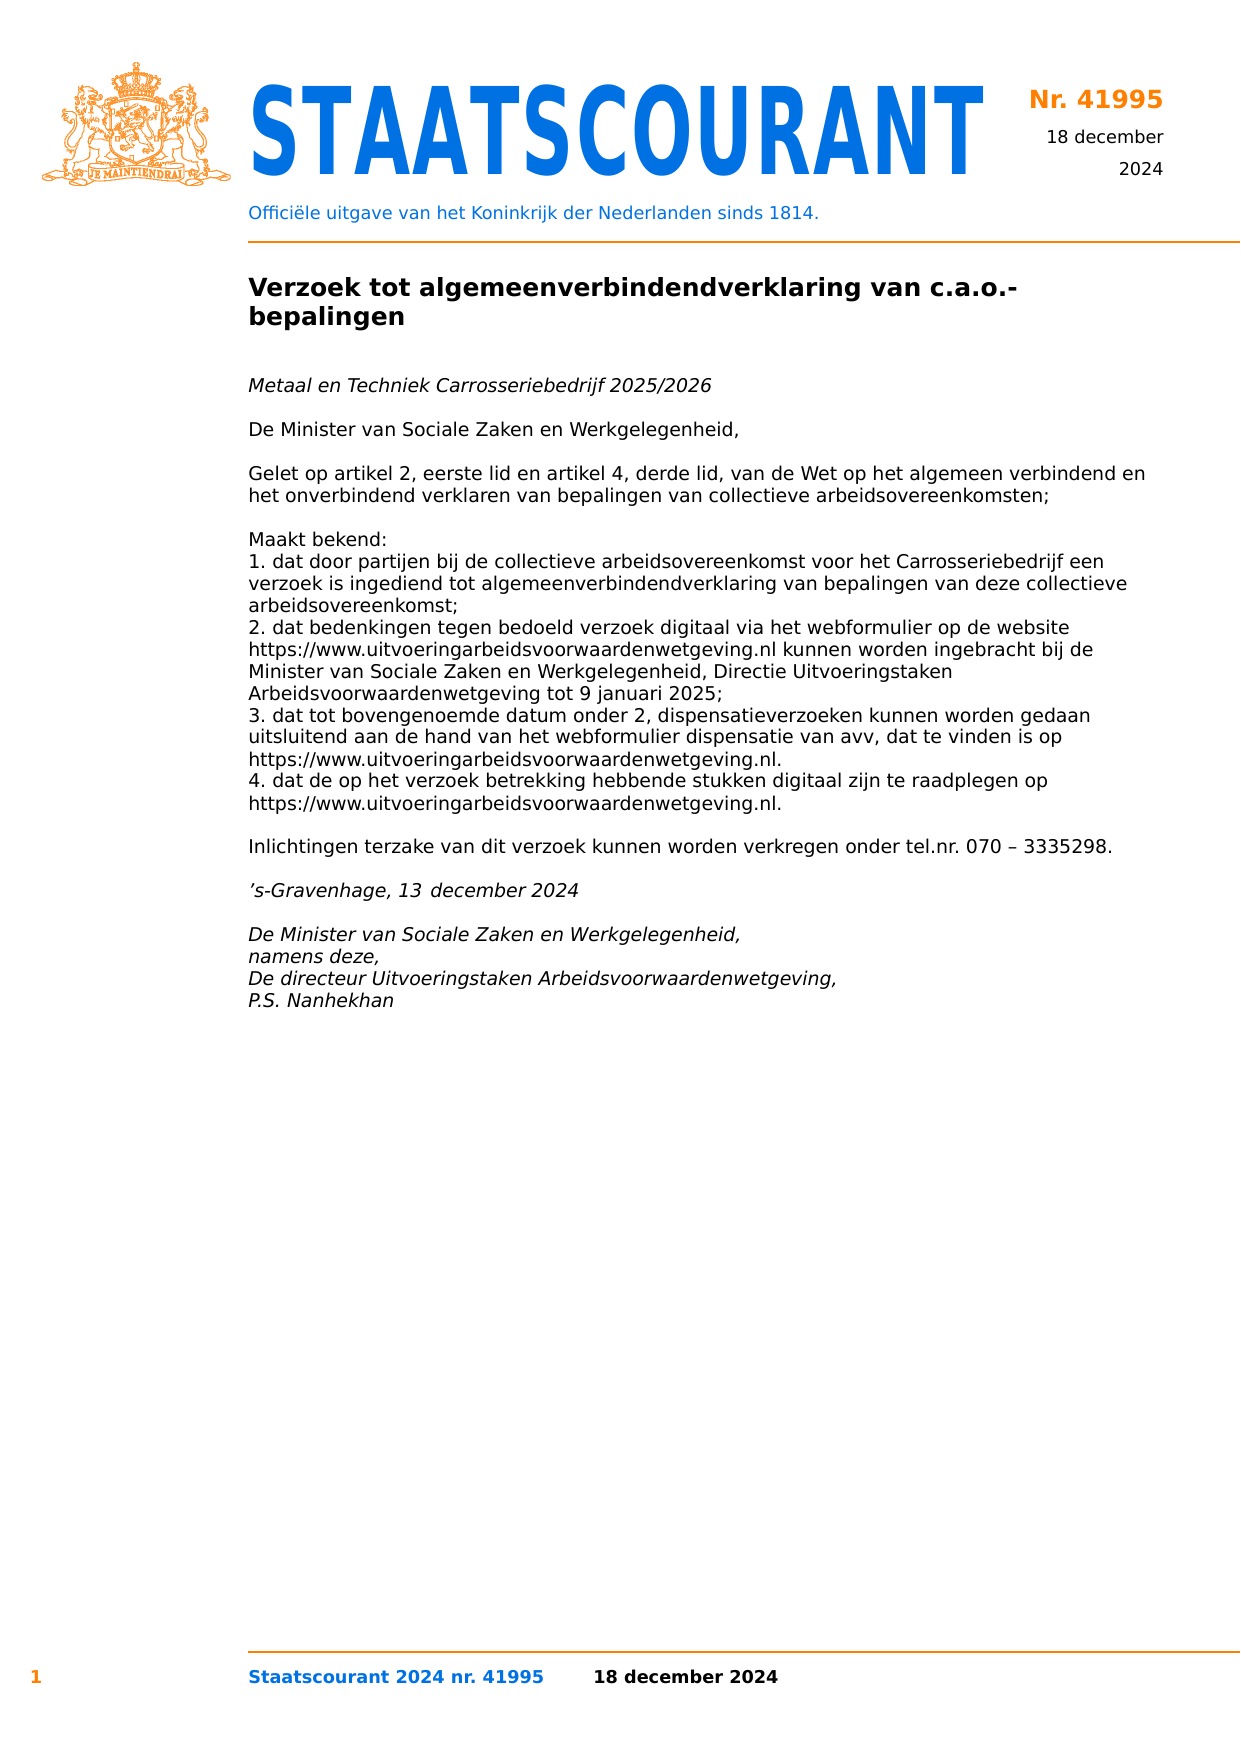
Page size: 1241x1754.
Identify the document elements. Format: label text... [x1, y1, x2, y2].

text 1. dat door partijen bij de collectieve arbeidsovereenkomst voor het Carrosseriebedrijf een verzoek is ingediend tot algemeenverbindendverklaring van bepalingen van deze collectieve arbeidsovereenkomst; [248, 551, 1163, 617]
text 2. dat bedenkingen tegen bedoeld verzoek digitaal via het webformulier op de website https://www.uitvoeringarbeidsvoorwaardenwetgeving.nl kunnen worden ingebracht bij de Minister van Sociale Zaken en Werkgelegenheid, Directie Uitvoeringstaken Arbeidsvoorwaardenwetgeving tot 9 januari 2025; [248, 617, 1163, 704]
text Inlichtingen terzake van dit verzoek kunnen worden verkregen onder tel.nr. 070 – 3335298. [248, 836, 1163, 858]
text 3. dat tot bovengenoemde datum onder 2, dispensatieverzoeken kunnen worden gedaan uitsluitend aan de hand van het webformulier dispensatie van avv, dat te vinden is op https://www.uitvoeringarbeidsvoorwaardenwetgeving.nl. [248, 704, 1163, 770]
text De Minister van Sociale Zaken en Werkgelegenheid, namens deze, De directeur Uitvoeringstaken Arbeidsvoorwaardenwetgeving, P.S. Nanhekhan [248, 924, 1163, 1012]
picture [41, 62, 231, 186]
subtitle Verzoek tot algemeenverbindendverklaring van c.a.o.-bepalingen [248, 273, 1163, 331]
table_header STAATSCOURANT [248, 62, 998, 203]
text ’s-Gravenhage, 13 december 2024 [248, 880, 1163, 902]
text Metaal en Techniek Carrosseriebedrijf 2025/2026 [248, 375, 1163, 397]
table_cell 2024 [998, 153, 1240, 203]
table_header Nr. 41995 [998, 62, 1240, 121]
table_cell 18 december [998, 121, 1240, 153]
text De Minister van Sociale Zaken en Werkgelegenheid, [248, 419, 1163, 441]
table_header [25, 62, 248, 241]
text 4. dat de op het verzoek betrekking hebbende stukken digitaal zijn te raadplegen op https://www.uitvoeringarbeidsvoorwaardenwetgeving.nl. [248, 770, 1163, 814]
text Gelet op artikel 2, eerste lid en artikel 4, derde lid, van de Wet op het algemeen verbindend en het onverbindend verklaren van bepalingen van collectieve arbeidsovereenkomsten; [248, 463, 1163, 507]
text Maakt bekend: [248, 529, 1163, 551]
table_cell Officiële uitgave van het Koninkrijk der Nederlanden sinds 1814. [248, 203, 1240, 241]
